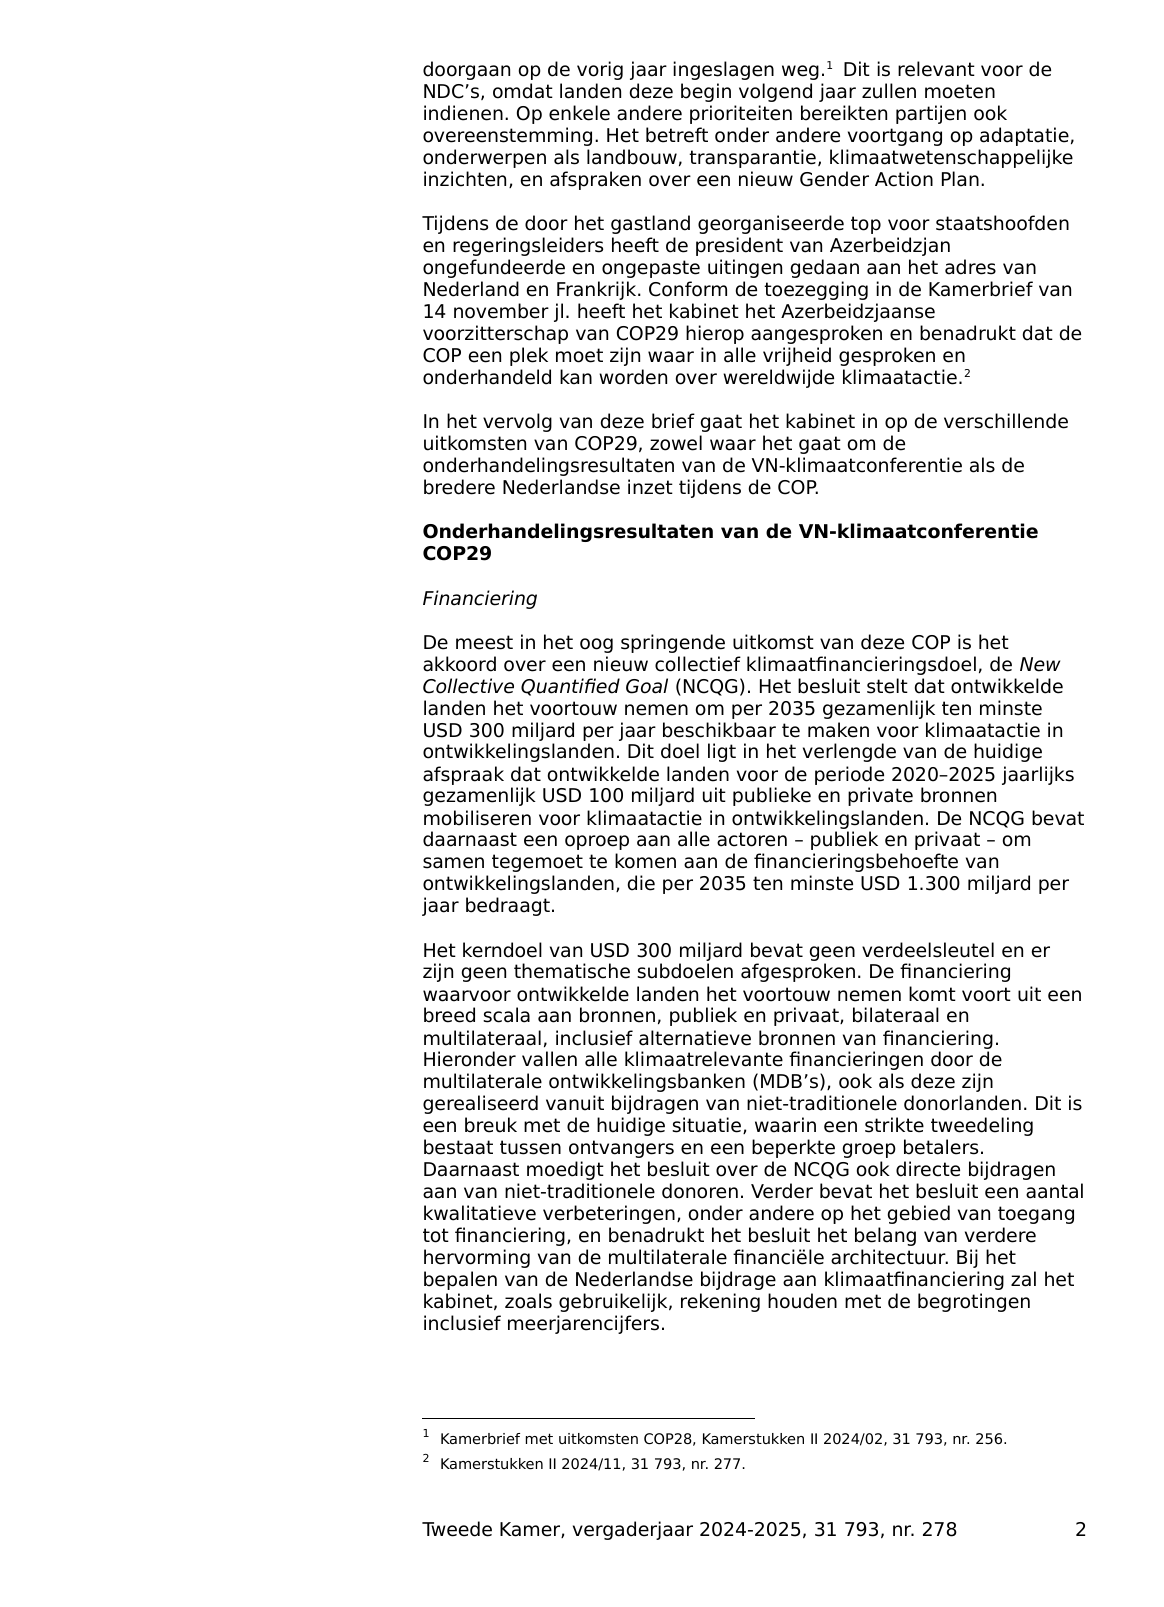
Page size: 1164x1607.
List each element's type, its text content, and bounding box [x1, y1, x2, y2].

text Het kerndoel van USD 300 miljard bevat geen verdeelsleutel en er zijn geen thematische subdoelen afgesproken. De financiering waarvoor ontwikkelde landen het voortouw nemen komt voort uit een breed scala aan bronnen, publiek en privaat, bilateraal en multilateraal, inclusief alternatieve bronnen van financiering. Hieronder vallen alle klimaatrelevante financieringen door de multilaterale ontwikkelingsbanken (MDB’s), ook als deze zijn gerealiseerd vanuit bijdragen van niet-traditionele donorlanden. Dit is een breuk met de huidige situatie, waarin een strikte tweedeling bestaat tussen ontvangers en een beperkte groep betalers. Daarnaast moedigt het besluit over de NCQG ook directe bijdragen aan van niet-traditionele donoren. Verder bevat het besluit een aantal kwalitatieve verbeteringen, onder andere op het gebied van toegang tot financiering, en benadrukt het besluit het belang van verdere hervorming van de multilaterale financiële architectuur. Bij het bepalen van de Nederlandse bijdrage aan klimaatfinanciering zal het kabinet, zoals gebruikelijk, rekening houden met de begrotingen inclusief meerjarencijfers. [422, 939, 1087, 1335]
subtitle Onderhandelingsresultaten van de VN-klimaatconferentie COP29 [422, 521, 1087, 565]
subtitle Financiering [422, 587, 1087, 609]
text De meest in het oog springende uitkomst van deze COP is het akkoord over een nieuw collectief klimaatfinancieringsdoel, de New Collective Quantified Goal (NCQG). Het besluit stelt dat ontwikkelde landen het voortouw nemen om per 2035 gezamenlijk ten minste USD 300 miljard per jaar beschikbaar te maken voor klimaatactie in ontwikkelingslanden. Dit doel ligt in het verlengde van de huidige afspraak dat ontwikkelde landen voor de periode 2020–2025 jaarlijks gezamenlijk USD 100 miljard uit publieke en private bronnen mobiliseren voor klimaatactie in ontwikkelingslanden. De NCQG bevat daarnaast een oproep aan alle actoren – publiek en privaat – om samen tegemoet te komen aan de financieringsbehoefte van ontwikkelingslanden, die per 2035 ten minste USD 1.300 miljard per jaar bedraagt. [422, 632, 1087, 917]
text doorgaan op de vorig jaar ingeslagen weg. Dit is relevant voor de NDC’s, omdat landen deze begin volgend jaar zullen moeten indienen. Op enkele andere prioriteiten bereikten partijen ook overeenstemming. Het betreft onder andere voortgang op adaptatie, onderwerpen als landbouw, transparantie, klimaatwetenschappelijke inzichten, en afspraken over een nieuw Gender Action Plan. [422, 59, 1087, 191]
text Tijdens de door het gastland georganiseerde top voor staatshoofden en regeringsleiders heeft de president van Azerbeidzjan ongefundeerde en ongepaste uitingen gedaan aan het adres van Nederland en Frankrijk. Conform de toezegging in de Kamerbrief van 14 november jl. heeft het kabinet het Azerbeidzjaanse voorzitterschap van COP29 hierop aangesproken en benadrukt dat de COP een plek moet zijn waar in alle vrijheid gesproken en onderhandeld kan worden over wereldwijde klimaatactie. [422, 213, 1087, 389]
text Kamerbrief met uitkomsten COP28, Kamerstukken II 2024/02, 31 793, nr. 256. [422, 1427, 1087, 1449]
text In het vervolg van deze brief gaat het kabinet in op de verschillende uitkomsten van COP29, zowel waar het gaat om de onderhandelingsresultaten van de VN-klimaatconferentie als de bredere Nederlandse inzet tijdens de COP. [422, 411, 1087, 499]
text Kamerstukken II 2024/11, 31 793, nr. 277. [422, 1452, 1087, 1474]
